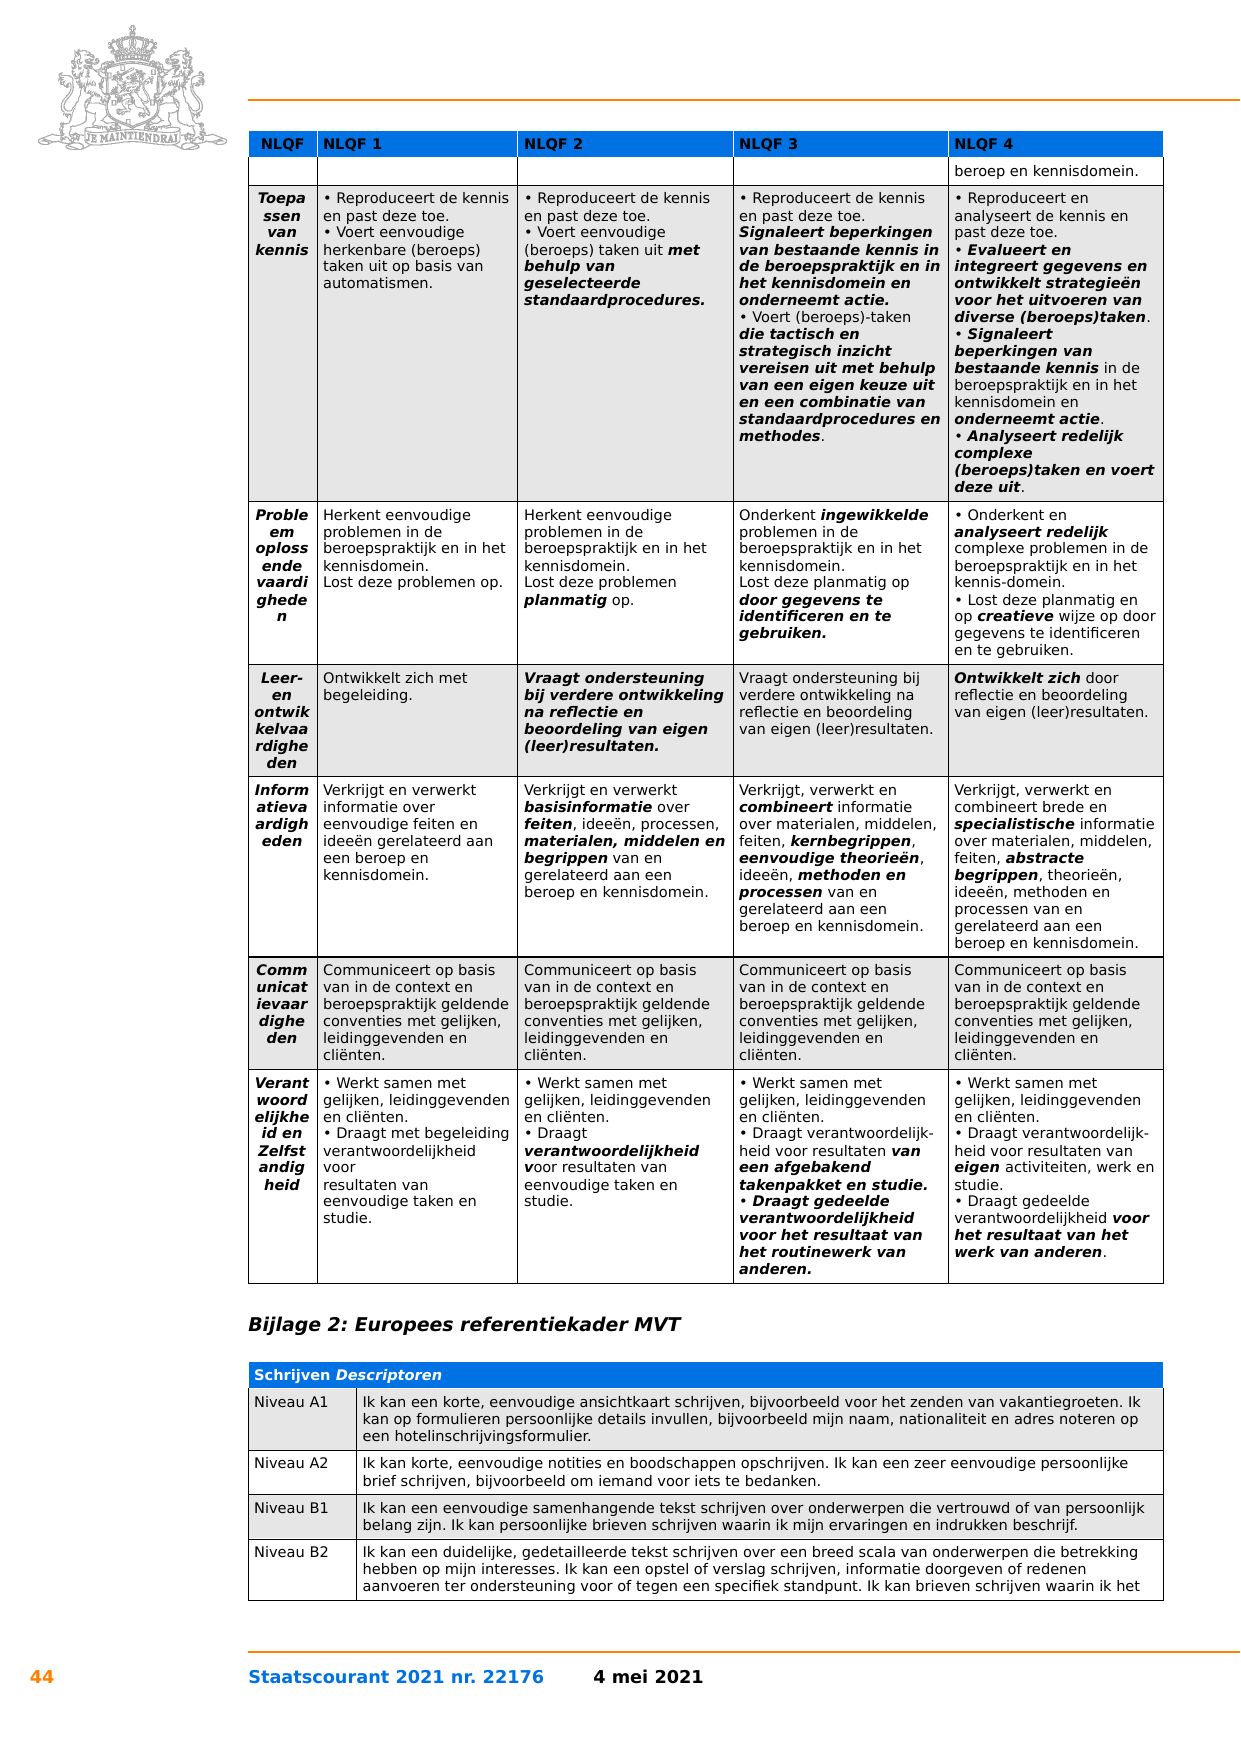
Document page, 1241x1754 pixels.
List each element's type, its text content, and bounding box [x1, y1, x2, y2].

table_cell [734, 158, 948, 185]
table_cell • Werkt samen met gelijken, leidinggevenden en cliënten. • Draagt verantwoordelijkheid voor resultaten van eenvoudige taken en studie. [518, 1070, 733, 1283]
table_cell Verkrijgt, verwerkt en combineert informatie over materialen, middelen, feiten, kernbegrippen, eenvoudige theorieën, ideeën, methoden en processen van en gerelateerd aan een beroep en kennisdomein. [734, 777, 948, 956]
table_cell Communiceert op basis van in de context en beroepspraktijk geldende conventies met gelijken, leidinggevenden en cliënten. [949, 958, 1163, 1069]
table_cell Communiceert op basis van in de context en beroepspraktijk geldende conventies met gelijken, leidinggevenden en cliënten. [734, 958, 948, 1069]
table_cell Herkent eenvoudige problemen in de beroepspraktijk en in het kennisdomein. Lost deze problemen planmatig op. [518, 502, 733, 664]
table_cell • Werkt samen met gelijken, leidinggevenden en cliënten. • Draagt met begeleiding verantwoordelijkheid voor resultaten van eenvoudige taken en studie. [318, 1070, 517, 1283]
table_cell Vraagt ondersteuning bij verdere ontwikkeling na reflectie en beoordeling van eigen (leer)resultaten. [518, 665, 733, 776]
table_cell Vraagt ondersteuning bij verdere ontwikkeling na reflectie en beoordeling van eigen (leer)resultaten. [734, 665, 948, 776]
table_header NLQF 4 [949, 131, 1163, 157]
table_cell Verkrijgt, verwerkt en combineert brede en specialistische informatie over materialen, middelen, feiten, abstracte begrippen, theorieën, ideeën, methoden en processen van en gerelateerd aan een beroep en kennisdomein. [949, 777, 1163, 956]
table_cell Probleem oplossende vaardigheden [249, 502, 317, 664]
table_cell Onderkent ingewikkelde problemen in de beroepspraktijk en in het kennisdomein. Lost deze planmatig op door gegevens te identificeren en te gebruiken. [734, 502, 948, 664]
table_header Schrijven Descriptoren [249, 1362, 1163, 1388]
table_cell Verantwoordelijkheid en Zelfstandigheid [249, 1070, 317, 1283]
table_cell Ik kan een eenvoudige samenhangende tekst schrijven over onderwerpen die vertrouwd of van persoonlijk belang zijn. Ik kan persoonlijke brieven schrijven waarin ik mijn ervaringen en indrukken beschrijf. [357, 1495, 1163, 1538]
subtitle Bijlage 2: Europees referentiekader MVT [248, 1314, 1163, 1336]
table_cell Ik kan een korte, eenvoudige ansichtkaart schrijven, bijvoorbeeld voor het zenden van vakantiegroeten. Ik kan op formulieren persoonlijke details invullen, bijvoorbeeld mijn naam, nationaliteit en adres noteren op een hotelinschrijvingsformulier. [357, 1389, 1163, 1450]
table_cell [518, 158, 733, 185]
table_cell Communiceert op basis van in de context en beroepspraktijk geldende conventies met gelijken, leidinggevenden en cliënten. [518, 958, 733, 1069]
table_cell Verkrijgt en verwerkt informatie over eenvoudige feiten en ideeën gerelateerd aan een beroep en kennisdomein. [318, 777, 517, 956]
table_cell Ik kan een duidelijke, gedetailleerde tekst schrijven over een breed scala van onderwerpen die betrekking hebben op mijn interesses. Ik kan een opstel of verslag schrijven, informatie doorgeven of redenen aanvoeren ter ondersteuning voor of tegen een specifiek standpunt. Ik kan brieven schrijven waarin ik het [357, 1540, 1163, 1600]
table_cell Ontwikkelt zich door reflectie en beoordeling van eigen (leer)resultaten. [949, 665, 1163, 776]
table_header NLQF [249, 131, 317, 157]
table_cell • Onderkent en analyseert redelijk complexe problemen in de beroepspraktijk en in het kennis-domein. • Lost deze planmatig en op creatieve wijze op door gegevens te identificeren en te gebruiken. [949, 502, 1163, 664]
table_cell Niveau A2 [249, 1451, 356, 1494]
table_cell [249, 158, 317, 185]
table_cell • Reproduceert de kennis en past deze toe. • Voert eenvoudige (beroeps) taken uit met behulp van geselecteerde standaardprocedures. [518, 186, 733, 501]
table_cell • Werkt samen met gelijken, leidinggevenden en cliënten. • Draagt verantwoordelijk-heid voor resultaten van eigen activiteiten, werk en studie. • Draagt gedeelde verantwoordelijkheid voor het resultaat van het werk van anderen. [949, 1070, 1163, 1283]
table_cell • Werkt samen met gelijken, leidinggevenden en cliënten. • Draagt verantwoordelijk-heid voor resultaten van een afgebakend takenpakket en studie. • Draagt gedeelde verantwoordelijkheid voor het resultaat van het routinewerk van anderen. [734, 1070, 948, 1283]
picture [38, 25, 227, 150]
table_cell Herkent eenvoudige problemen in de beroepspraktijk en in het kennisdomein. Lost deze problemen op. [318, 502, 517, 664]
table_cell beroep en kennisdomein. [949, 158, 1163, 185]
table_cell Leer- en ontwikkelvaardigheden [249, 665, 317, 776]
table_cell Ik kan korte, eenvoudige notities en boodschappen opschrijven. Ik kan een zeer eenvoudige persoonlijke brief schrijven, bijvoorbeeld om iemand voor iets te bedanken. [357, 1451, 1163, 1494]
table_header NLQF 3 [734, 131, 948, 157]
table_cell Niveau B1 [249, 1495, 356, 1538]
table_header NLQF 1 [318, 131, 517, 157]
table_cell Communiceert op basis van in de context en beroepspraktijk geldende conventies met gelijken, leidinggevenden en cliënten. [318, 958, 517, 1069]
table_cell Communicatievaardigheden [249, 958, 317, 1069]
table_cell • Reproduceert de kennis en past deze toe. • Voert eenvoudige herkenbare (beroeps) taken uit op basis van automatismen. [318, 186, 517, 501]
table_cell Niveau A1 [249, 1389, 356, 1450]
table_header NLQF 2 [518, 131, 733, 157]
table_cell Informatievaardigheden [249, 777, 317, 956]
table_cell • Reproduceert de kennis en past deze toe. Signaleert beperkingen van bestaande kennis in de beroepspraktijk en in het kennisdomein en onderneemt actie. • Voert (beroeps)-taken die tactisch en strategisch inzicht vereisen uit met behulp van een eigen keuze uit en een combinatie van standaardprocedures en methodes. [734, 186, 948, 501]
table_cell [318, 158, 517, 185]
table_cell Toepassen van kennis [249, 186, 317, 501]
table_cell • Reproduceert en analyseert de kennis en past deze toe. • Evalueert en integreert gegevens en ontwikkelt strategieën voor het uitvoeren van diverse (beroeps)taken. • Signaleert beperkingen van bestaande kennis in de beroepspraktijk en in het kennisdomein en onderneemt actie. • Analyseert redelijk complexe (beroeps)taken en voert deze uit. [949, 186, 1163, 501]
table_cell Verkrijgt en verwerkt basisinformatie over feiten, ideeën, processen, materialen, middelen en begrippen van en gerelateerd aan een beroep en kennisdomein. [518, 777, 733, 956]
table_cell Ontwikkelt zich met begeleiding. [318, 665, 517, 776]
table_cell Niveau B2 [249, 1540, 356, 1600]
